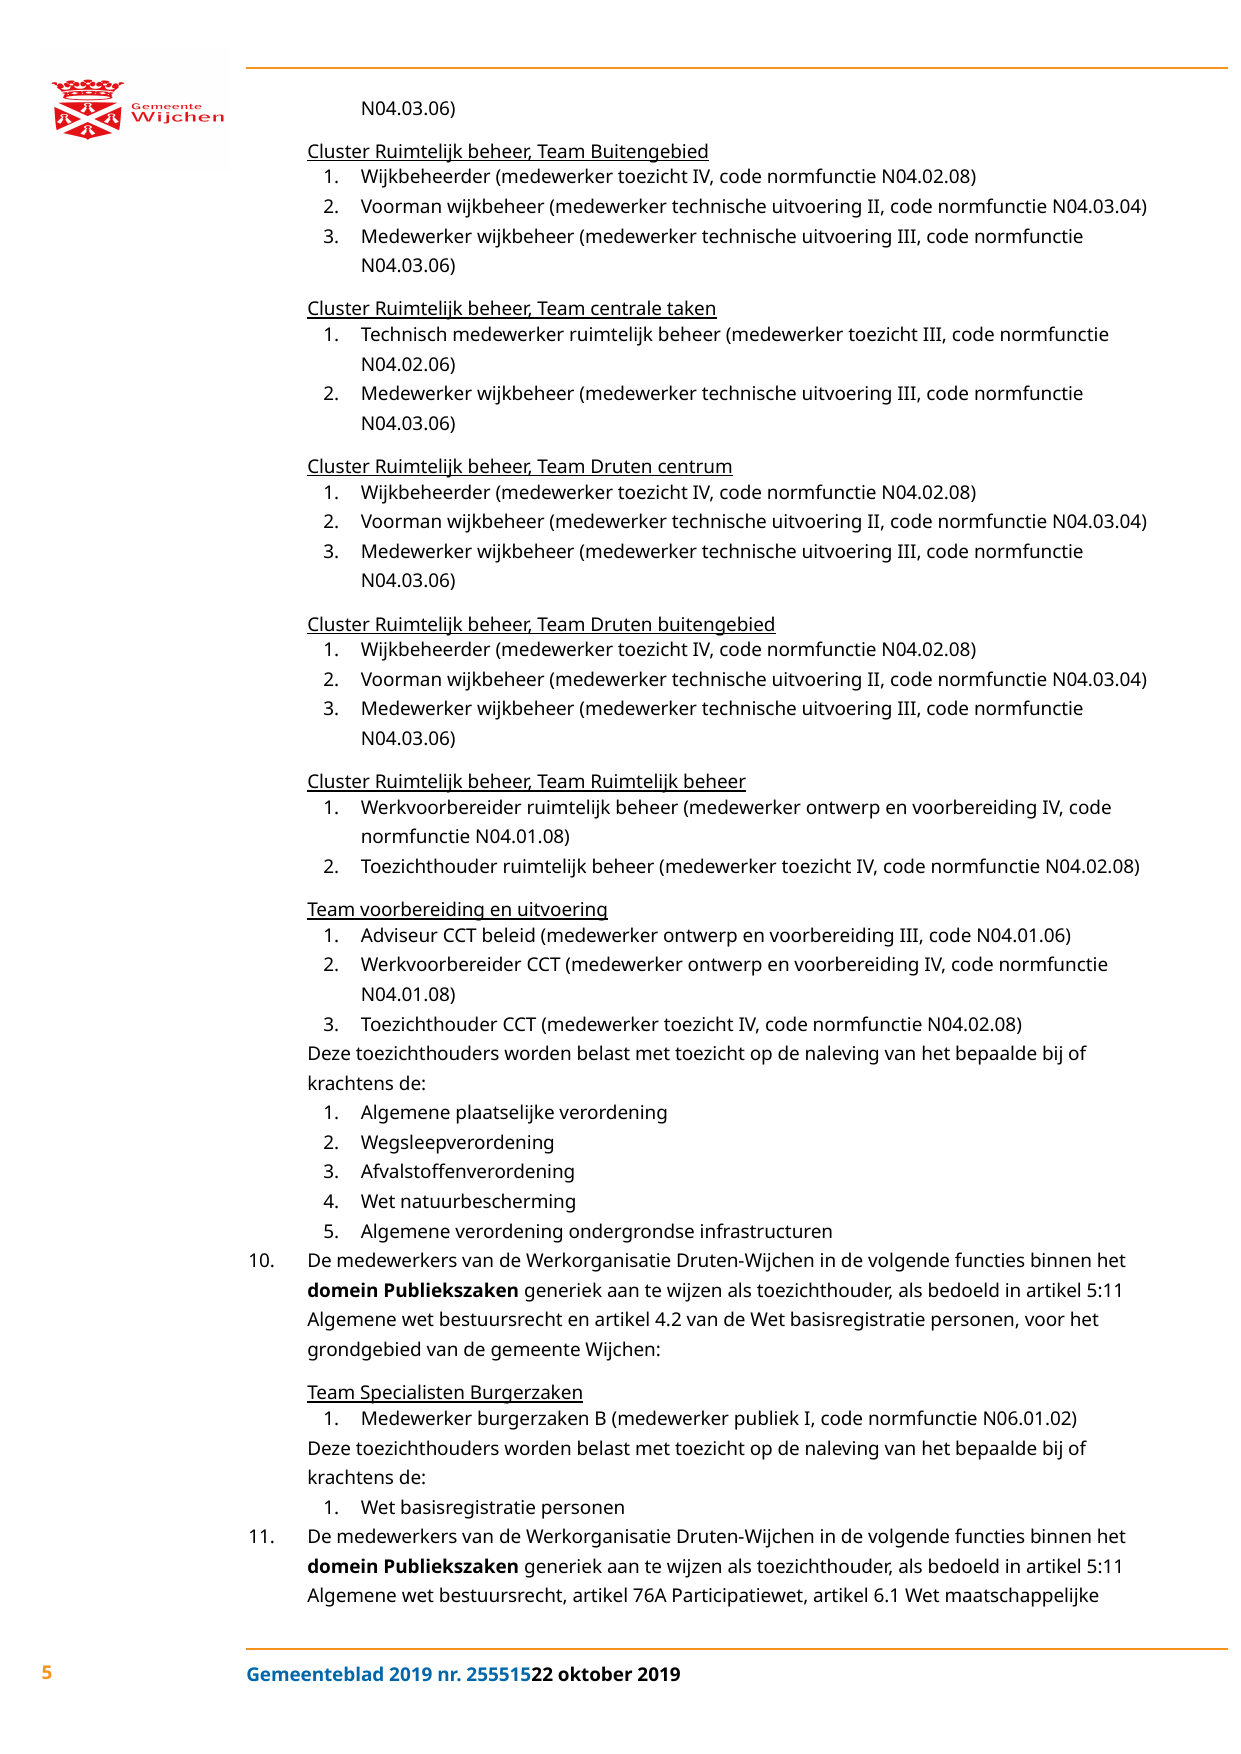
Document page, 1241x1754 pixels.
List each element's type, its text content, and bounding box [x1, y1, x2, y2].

list Wet basisregistratie personen [323, 1494, 1152, 1519]
list Medewerker wijkbeheer (medewerker technische uitvoering III, code normfunctie N04.03.06) [323, 223, 1152, 278]
list Wijkbeheerder (medewerker toezicht IV, code normfunctie N04.02.08) [323, 636, 1152, 662]
list Wet natuurbescherming [323, 1188, 1152, 1214]
list Medewerker burgerzaken B (medewerker publiek I, code normfunctie N06.01.02) [323, 1405, 1152, 1431]
list Toezichthouder ruimtelijk beheer (medewerker toezicht IV, code normfunctie N04.02.08) [323, 853, 1152, 879]
list Wijkbeheerder (medewerker toezicht IV, code normfunctie N04.02.08) [323, 479, 1152, 504]
list Deze toezichthouders worden belast met toezicht op de naleving van het bepaalde bij of krachtens de: [248, 1435, 1152, 1490]
list Cluster Ruimtelijk beheer, Team Ruimtelijk beheer [248, 768, 1152, 794]
list Toezichthouder CCT (medewerker toezicht IV, code normfunctie N04.02.08) [323, 1011, 1152, 1037]
list Medewerker wijkbeheer (medewerker technische uitvoering III, code normfunctie N04.03.06) [323, 696, 1152, 751]
list Medewerker wijkbeheer (medewerker technische uitvoering III, code normfunctie N04.03.06) [323, 538, 1152, 593]
list Wegsleepverordening [323, 1129, 1152, 1155]
list Voorman wijkbeheer (medewerker technische uitvoering II, code normfunctie N04.03.04) [323, 666, 1152, 692]
list Cluster Ruimtelijk beheer, Team Druten buitengebied [248, 611, 1152, 636]
list Cluster Ruimtelijk beheer, Team centrale taken [248, 296, 1152, 321]
list Afvalstoffenverordening [323, 1159, 1152, 1184]
list Voorman wijkbeheer (medewerker technische uitvoering II, code normfunctie N04.03.04) [323, 508, 1152, 534]
list Voorman wijkbeheer (medewerker technische uitvoering II, code normfunctie N04.03.04) [323, 193, 1152, 219]
list Wijkbeheerder (medewerker toezicht IV, code normfunctie N04.02.08) [323, 164, 1152, 189]
list Algemene verordening ondergrondse infrastructuren [323, 1218, 1152, 1244]
list Team voorbereiding en uitvoering [248, 896, 1152, 922]
list Team Specialisten Burgerzaken [248, 1379, 1152, 1405]
list N04.03.06) [323, 95, 1152, 121]
list Cluster Ruimtelijk beheer, Team Buitengebied [248, 138, 1152, 164]
list Adviseur CCT beleid (medewerker ontwerp en voorbereiding III, code N04.01.06) [323, 922, 1152, 948]
list De medewerkers van de Werkorganisatie Druten-Wijchen in de volgende functies binnen het domein Publiekszaken generiek aan te wijzen als toezichthouder, als bedoeld in artikel 5:11 Algemene wet bestuursrecht, artikel 76A Participatiewet, artikel 6.1 Wet maatschappelijke [248, 1523, 1152, 1608]
list Werkvoorbereider ruimtelijk beheer (medewerker ontwerp en voorbereiding IV, code normfunctie N04.01.08) [323, 794, 1152, 849]
picture [41, 47, 231, 172]
list Cluster Ruimtelijk beheer, Team Druten centrum [248, 453, 1152, 479]
list Werkvoorbereider CCT (medewerker ontwerp en voorbereiding IV, code normfunctie N04.01.08) [323, 952, 1152, 1007]
list Algemene plaatselijke verordening [323, 1099, 1152, 1125]
list Technisch medewerker ruimtelijk beheer (medewerker toezicht III, code normfunctie N04.02.06) [323, 321, 1152, 377]
list Deze toezichthouders worden belast met toezicht op de naleving van het bepaalde bij of krachtens de: [248, 1040, 1152, 1096]
list De medewerkers van de Werkorganisatie Druten-Wijchen in de volgende functies binnen het domein Publiekszaken generiek aan te wijzen als toezichthouder, als bedoeld in artikel 5:11 Algemene wet bestuursrecht en artikel 4.2 van de Wet basisregistratie personen, voor het grondgebied van de gemeente Wijchen: [248, 1247, 1152, 1362]
list Medewerker wijkbeheer (medewerker technische uitvoering III, code normfunctie N04.03.06) [323, 380, 1152, 436]
